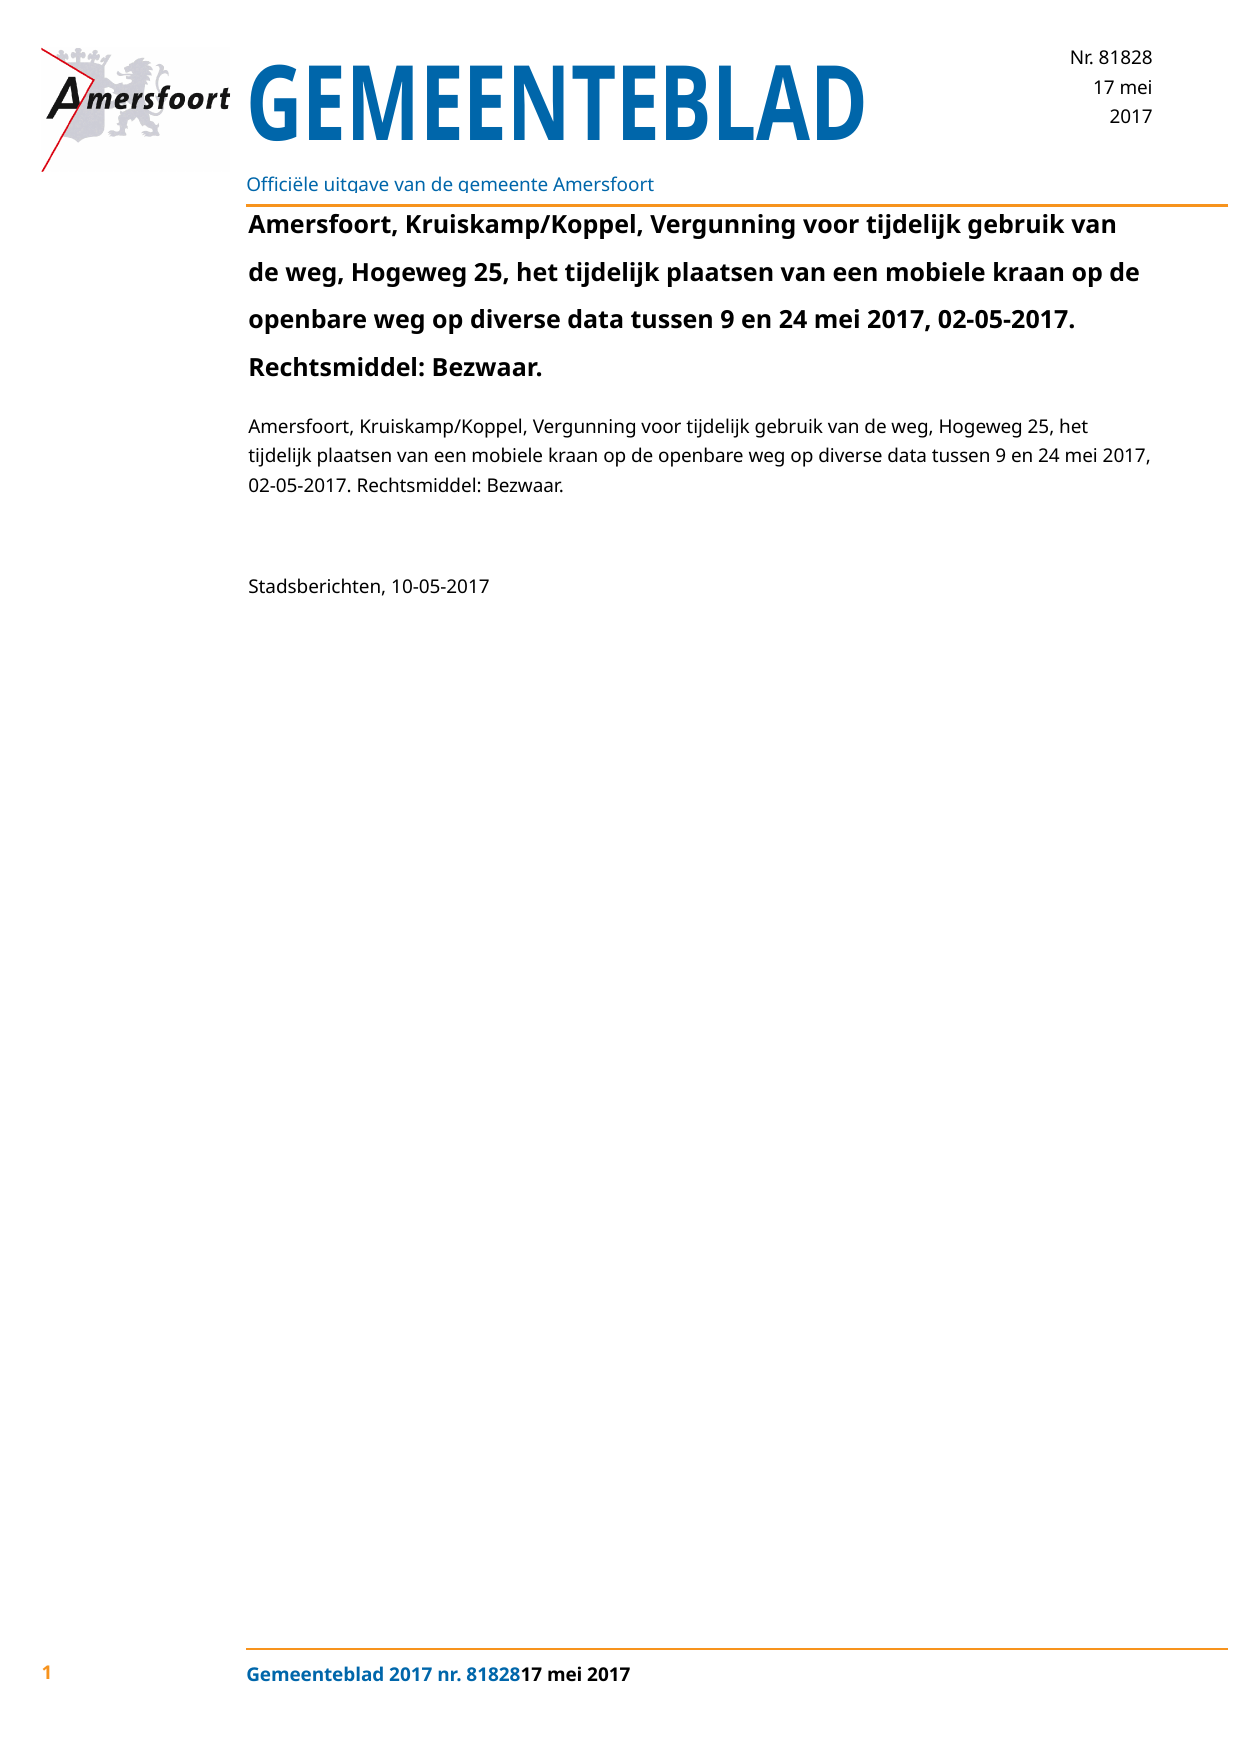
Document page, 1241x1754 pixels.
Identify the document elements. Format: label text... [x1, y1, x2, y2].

text Stadsberichten, 10-05-2017 [248, 573, 1152, 599]
text Amersfoort, Kruiskamp/Koppel, Vergunning voor tijdelijk gebruik van de weg, Hogeweg 25, het tijdelijk plaatsen van een mobiele kraan op de openbare weg op diverse data tussen 9 en 24 mei 2017, 02-05-2017. Rechtsmiddel: Bezwaar. [248, 413, 1152, 498]
picture [41, 47, 231, 172]
text Amersfoort, Kruiskamp/Koppel, Vergunning voor tijdelijk gebruik van de weg, Hogeweg 25, het tijdelijk plaatsen van een mobiele kraan op de openbare weg op diverse data tussen 9 en 24 mei 2017, 02-05-2017. Rechtsmiddel: Bezwaar. [248, 207, 1152, 384]
